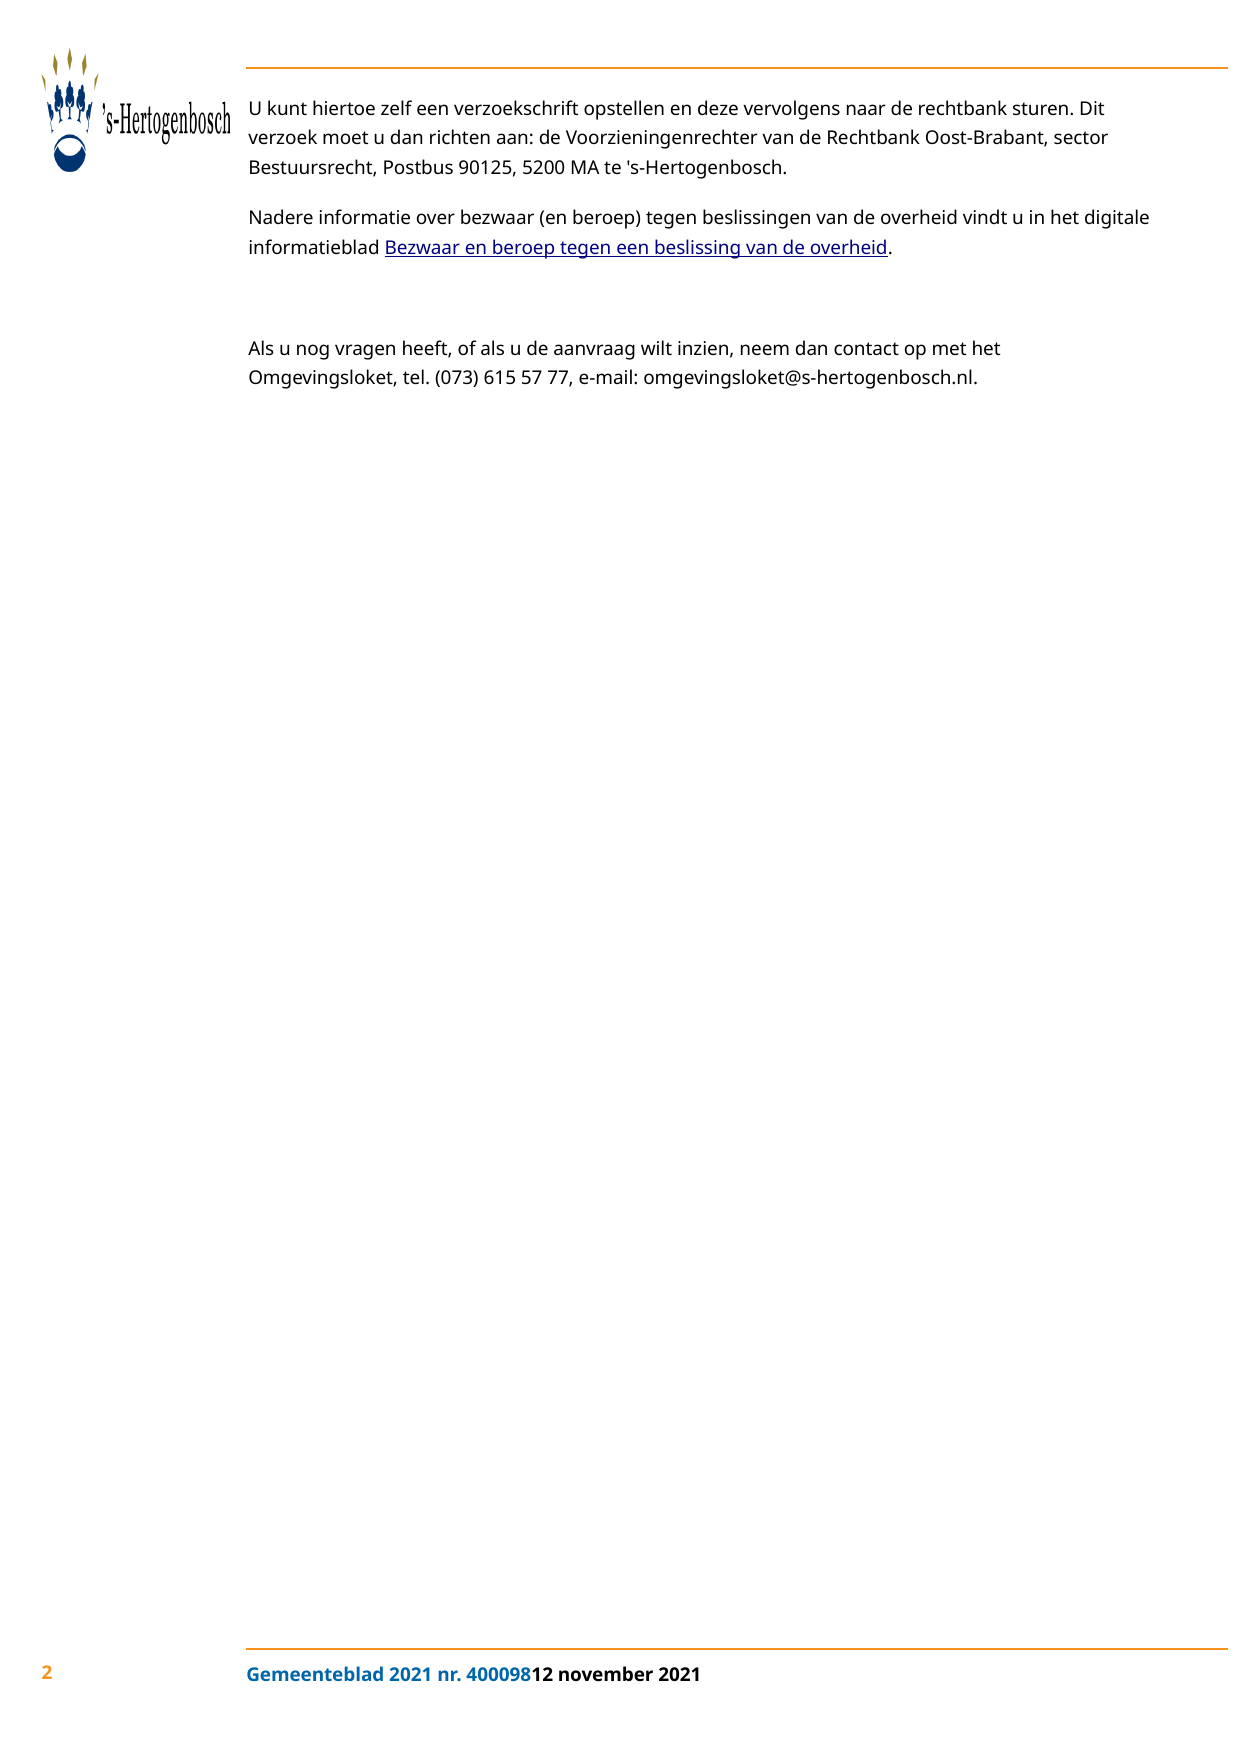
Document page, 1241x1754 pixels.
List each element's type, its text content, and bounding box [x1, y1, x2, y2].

text Nadere informatie over bezwaar (en beroep) tegen beslissingen van de overheid vindt u in het digitale informatieblad Bezwaar en beroep tegen een beslissing van de overheid. [248, 204, 1152, 260]
text Als u nog vragen heeft, of als u de aanvraag wilt inzien, neem dan contact op met het Omgevingsloket, tel. (073) 615 57 77, e-mail: omgevingsloket@s-hertogenbosch.nl. [248, 335, 1152, 390]
text U kunt hiertoe zelf een verzoekschrift opstellen en deze vervolgens naar de rechtbank sturen. Dit verzoek moet u dan richten aan: de Voorzieningenrechter van de Rechtbank Oost-Brabant, sector Bestuursrecht, Postbus 90125, 5200 MA te 's-Hertogenbosch. [248, 95, 1152, 180]
picture [41, 47, 231, 172]
